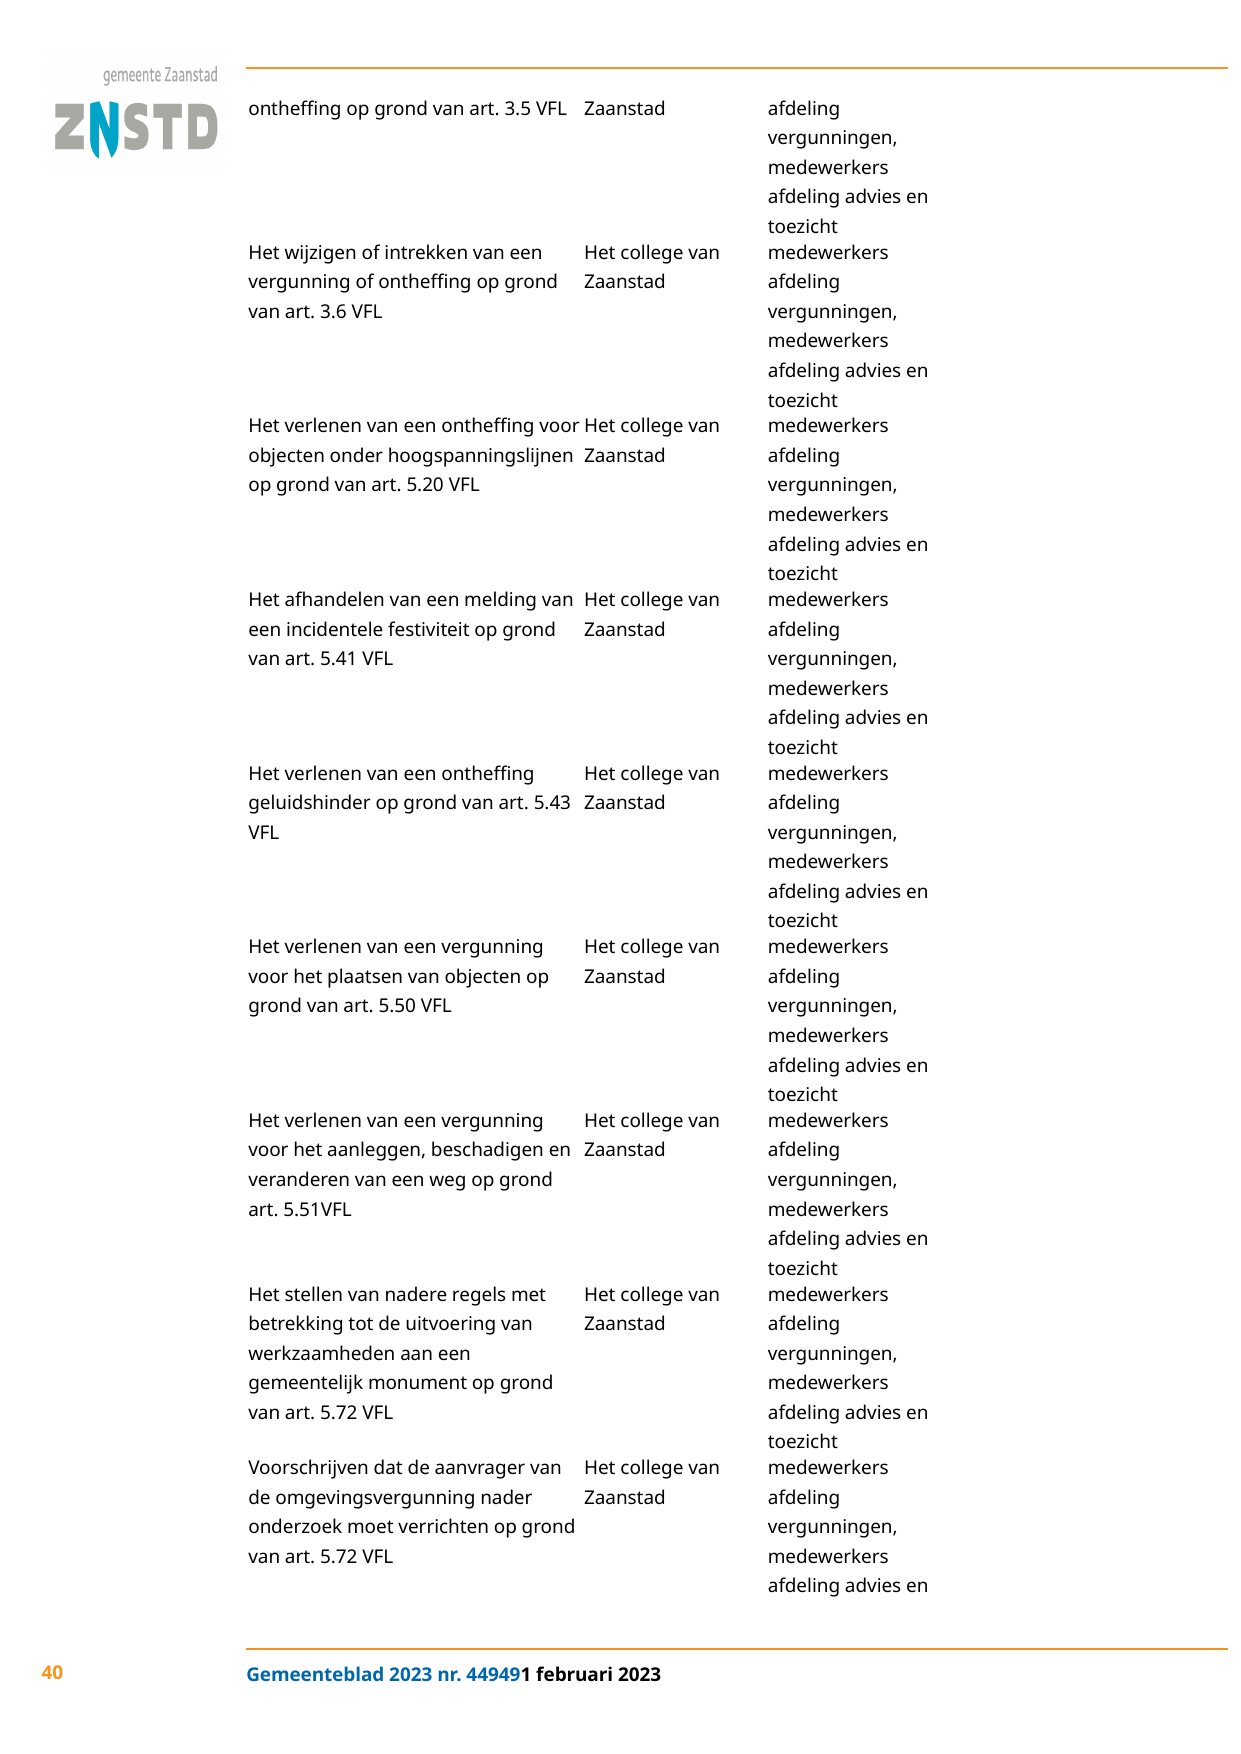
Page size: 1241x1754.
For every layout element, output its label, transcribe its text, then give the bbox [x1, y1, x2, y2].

table_cell Het verlenen van een vergunning voor het plaatsen van objecten op grond van art. 5.50 VFL [248, 934, 584, 1107]
table_cell [960, 239, 1152, 412]
table_cell Het afhandelen van een melding van een incidentele festiviteit op grond van art. 5.41 VFL [248, 586, 584, 760]
table_cell Het stellen van nadere regels met betrekking tot de uitvoering van werkzaamheden aan een gemeentelijk monument op grond van art. 5.72 VFL [248, 1281, 584, 1454]
table_cell medewerkers afdeling vergunningen, medewerkers afdeling advies en toezicht [768, 1107, 960, 1281]
picture [41, 47, 231, 172]
table_cell medewerkers afdeling vergunningen, medewerkers afdeling advies en toezicht [768, 586, 960, 760]
table_cell [960, 934, 1152, 1107]
table_cell Het wijzigen of intrekken van een vergunning of ontheffing op grond van art. 3.6 VFL [248, 239, 584, 412]
table_cell Het college van Zaanstad [584, 413, 768, 586]
table_cell medewerkers afdeling vergunningen, medewerkers afdeling advies en [768, 1454, 960, 1598]
table_cell Het verlenen van een vergunning voor het aanleggen, beschadigen en veranderen van een weg op grond art. 5.51VFL [248, 1107, 584, 1281]
table_cell Zaanstad [584, 95, 768, 239]
table_cell Het college van Zaanstad [584, 1107, 768, 1281]
table_cell [960, 1281, 1152, 1454]
table_cell [960, 413, 1152, 586]
table_cell Het college van Zaanstad [584, 934, 768, 1107]
table_cell Het college van Zaanstad [584, 586, 768, 760]
table_cell Het verlenen van een ontheffing voor objecten onder hoogspanningslijnen op grond van art. 5.20 VFL [248, 413, 584, 586]
table_cell Het college van Zaanstad [584, 1281, 768, 1454]
table_cell Het college van Zaanstad [584, 239, 768, 412]
table_cell Het college van Zaanstad [584, 760, 768, 933]
table_cell afdeling vergunningen, medewerkers afdeling advies en toezicht [768, 95, 960, 239]
table_cell [960, 1454, 1152, 1598]
table_cell [960, 760, 1152, 933]
table_cell [960, 586, 1152, 760]
table_cell Het verlenen van een ontheffing geluidshinder op grond van art. 5.43 VFL [248, 760, 584, 933]
table_cell Het college van Zaanstad [584, 1454, 768, 1598]
table_cell medewerkers afdeling vergunningen, medewerkers afdeling advies en toezicht [768, 1281, 960, 1454]
table_cell [960, 1107, 1152, 1281]
table_cell medewerkers afdeling vergunningen, medewerkers afdeling advies en toezicht [768, 413, 960, 586]
table_cell Voorschrijven dat de aanvrager van de omgevingsvergunning nader onderzoek moet verrichten op grond van art. 5.72 VFL [248, 1454, 584, 1598]
table_cell medewerkers afdeling vergunningen, medewerkers afdeling advies en toezicht [768, 239, 960, 412]
table_cell [960, 95, 1152, 239]
table_cell medewerkers afdeling vergunningen, medewerkers afdeling advies en toezicht [768, 760, 960, 933]
table_cell medewerkers afdeling vergunningen, medewerkers afdeling advies en toezicht [768, 934, 960, 1107]
table_cell ontheffing op grond van art. 3.5 VFL [248, 95, 584, 239]
